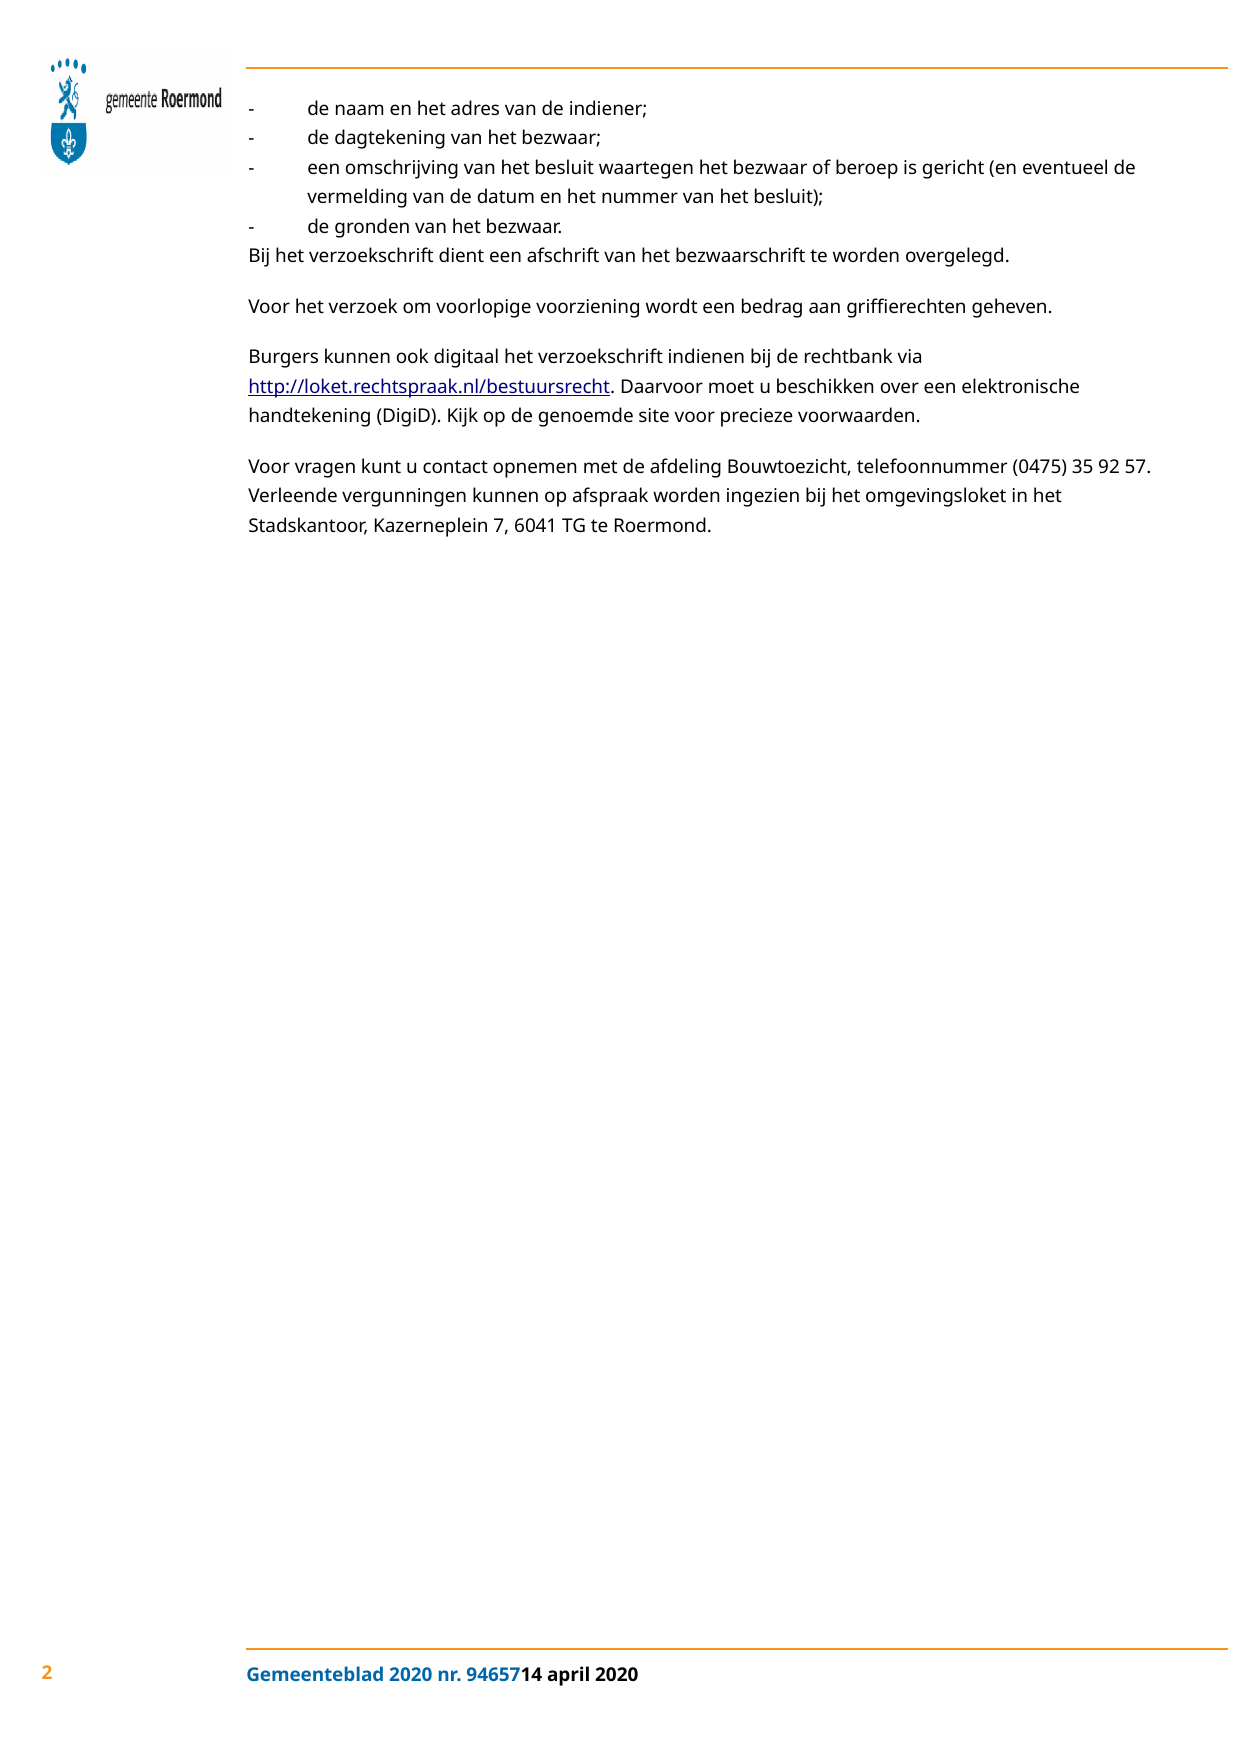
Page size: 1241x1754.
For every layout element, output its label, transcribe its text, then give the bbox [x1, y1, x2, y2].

list de gronden van het bezwaar. [248, 213, 1152, 239]
list de dagtekening van het bezwaar; [248, 124, 1152, 150]
text Burgers kunnen ook digitaal het verzoekschrift indienen bij de rechtbank via http://loket.rechtspraak.nl/bestuursrecht. Daarvoor moet u beschikken over een elektronische handtekening (DigiD). Kijk op de genoemde site voor precieze voorwaarden. [248, 343, 1152, 428]
text Voor het verzoek om voorlopige voorziening wordt een bedrag aan griffierechten geheven. [248, 293, 1152, 319]
picture [41, 47, 231, 172]
text Bij het verzoekschrift dient een afschrift van het bezwaarschrift te worden overgelegd. [248, 243, 1152, 268]
text Voor vragen kunt u contact opnemen met de afdeling Bouwtoezicht, telefoonnummer (0475) 35 92 57. Verleende vergunningen kunnen op afspraak worden ingezien bij het omgevingsloket in het Stadskantoor, Kazerneplein 7, 6041 TG te Roermond. [248, 453, 1152, 538]
list een omschrijving van het besluit waartegen het bezwaar of beroep is gericht (en eventueel de vermelding van de datum en het nummer van het besluit); [248, 154, 1152, 209]
list de naam en het adres van de indiener; [248, 95, 1152, 121]
